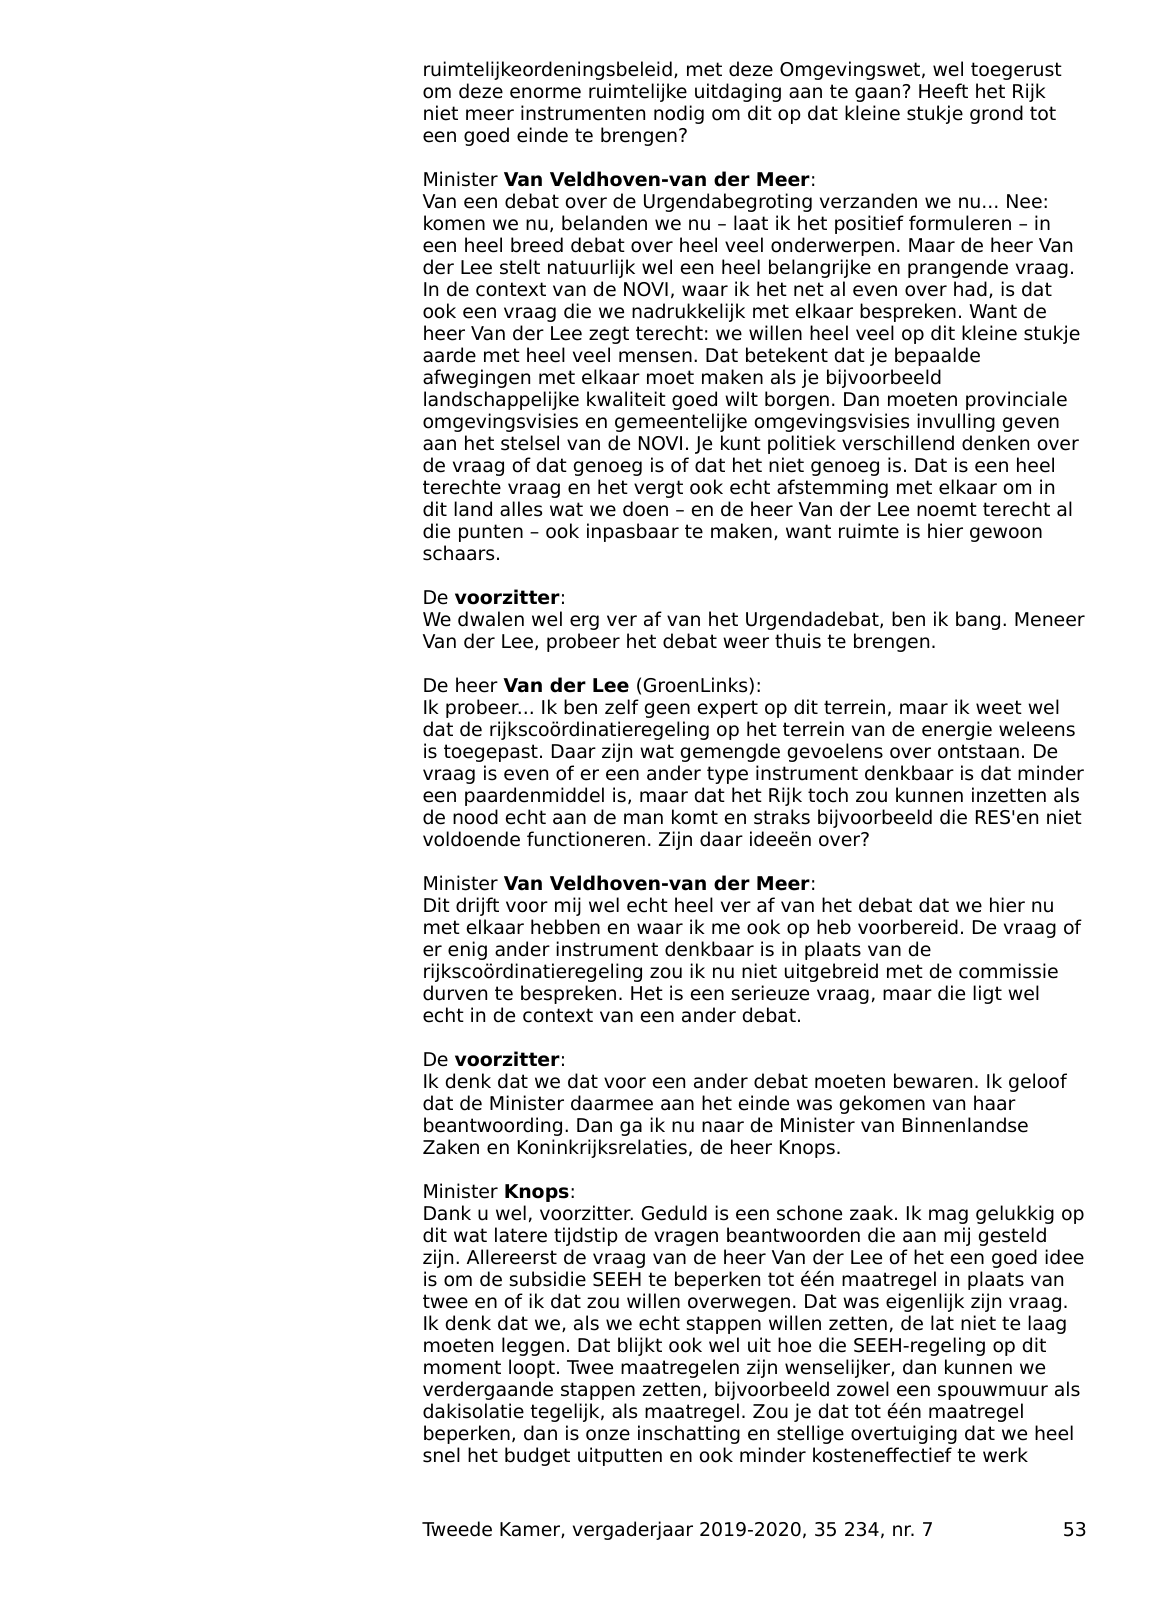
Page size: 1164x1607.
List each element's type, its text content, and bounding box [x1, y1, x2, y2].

text Ik denk dat we dat voor een ander debat moeten bewaren. Ik geloof dat de Minister daarmee aan het einde was gekomen van haar beantwoording. Dan ga ik nu naar de Minister van Binnenlandse Zaken en Koninkrijksrelaties, de heer Knops. [422, 1071, 1087, 1159]
text De heer Van der Lee (GroenLinks): [422, 675, 1087, 697]
text Ik probeer... Ik ben zelf geen expert op dit terrein, maar ik weet wel dat de rijkscoördinatieregeling op het terrein van de energie weleens is toegepast. Daar zijn wat gemengde gevoelens over ontstaan. De vraag is even of er een ander type instrument denkbaar is dat minder een paardenmiddel is, maar dat het Rijk toch zou kunnen inzetten als de nood echt aan de man komt en straks bijvoorbeeld die RES'en niet voldoende functioneren. Zijn daar ideeën over? [422, 697, 1087, 851]
text Van een debat over de Urgendabegroting verzanden we nu... Nee: komen we nu, belanden we nu – laat ik het positief formuleren – in een heel breed debat over heel veel onderwerpen. Maar de heer Van der Lee stelt natuurlijk wel een heel belangrijke en prangende vraag. In de context van de NOVI, waar ik het net al even over had, is dat ook een vraag die we nadrukkelijk met elkaar bespreken. Want de heer Van der Lee zegt terecht: we willen heel veel op dit kleine stukje aarde met heel veel mensen. Dat betekent dat je bepaalde afwegingen met elkaar moet maken als je bijvoorbeeld landschappelijke kwaliteit goed wilt borgen. Dan moeten provinciale omgevingsvisies en gemeentelijke omgevingsvisies invulling geven aan het stelsel van de NOVI. Je kunt politiek verschillend denken over de vraag of dat genoeg is of dat het niet genoeg is. Dat is een heel terechte vraag en het vergt ook echt afstemming met elkaar om in dit land alles wat we doen – en de heer Van der Lee noemt terecht al die punten – ook inpasbaar te maken, want ruimte is hier gewoon schaars. [422, 191, 1087, 565]
text Dit drijft voor mij wel echt heel ver af van het debat dat we hier nu met elkaar hebben en waar ik me ook op heb voorbereid. De vraag of er enig ander instrument denkbaar is in plaats van de rijkscoördinatieregeling zou ik nu niet uitgebreid met de commissie durven te bespreken. Het is een serieuze vraag, maar die ligt wel echt in de context van een ander debat. [422, 895, 1087, 1027]
text De voorzitter: [422, 587, 1087, 609]
text Dank u wel, voorzitter. Geduld is een schone zaak. Ik mag gelukkig op dit wat latere tijdstip de vragen beantwoorden die aan mij gesteld zijn. Allereerst de vraag van de heer Van der Lee of het een goed idee is om de subsidie SEEH te beperken tot één maatregel in plaats van twee en of ik dat zou willen overwegen. Dat was eigenlijk zijn vraag. Ik denk dat we, als we echt stappen willen zetten, de lat niet te laag moeten leggen. Dat blijkt ook wel uit hoe die SEEH-regeling op dit moment loopt. Twee maatregelen zijn wenselijker, dan kunnen we verdergaande stappen zetten, bijvoorbeeld zowel een spouwmuur als dakisolatie tegelijk, als maatregel. Zou je dat tot één maatregel beperken, dan is onze inschatting en stellige overtuiging dat we heel snel het budget uitputten en ook minder kosteneffectief te werk [422, 1203, 1087, 1467]
text ruimtelijkeordeningsbeleid, met deze Omgevingswet, wel toegerust om deze enorme ruimtelijke uitdaging aan te gaan? Heeft het Rijk niet meer instrumenten nodig om dit op dat kleine stukje grond tot een goed einde te brengen? [422, 59, 1087, 147]
text De voorzitter: [422, 1049, 1087, 1071]
text Minister Knops: [422, 1181, 1087, 1203]
text We dwalen wel erg ver af van het Urgendadebat, ben ik bang. Meneer Van der Lee, probeer het debat weer thuis te brengen. [422, 609, 1087, 653]
text Minister Van Veldhoven-van der Meer: [422, 169, 1087, 191]
text Minister Van Veldhoven-van der Meer: [422, 873, 1087, 895]
